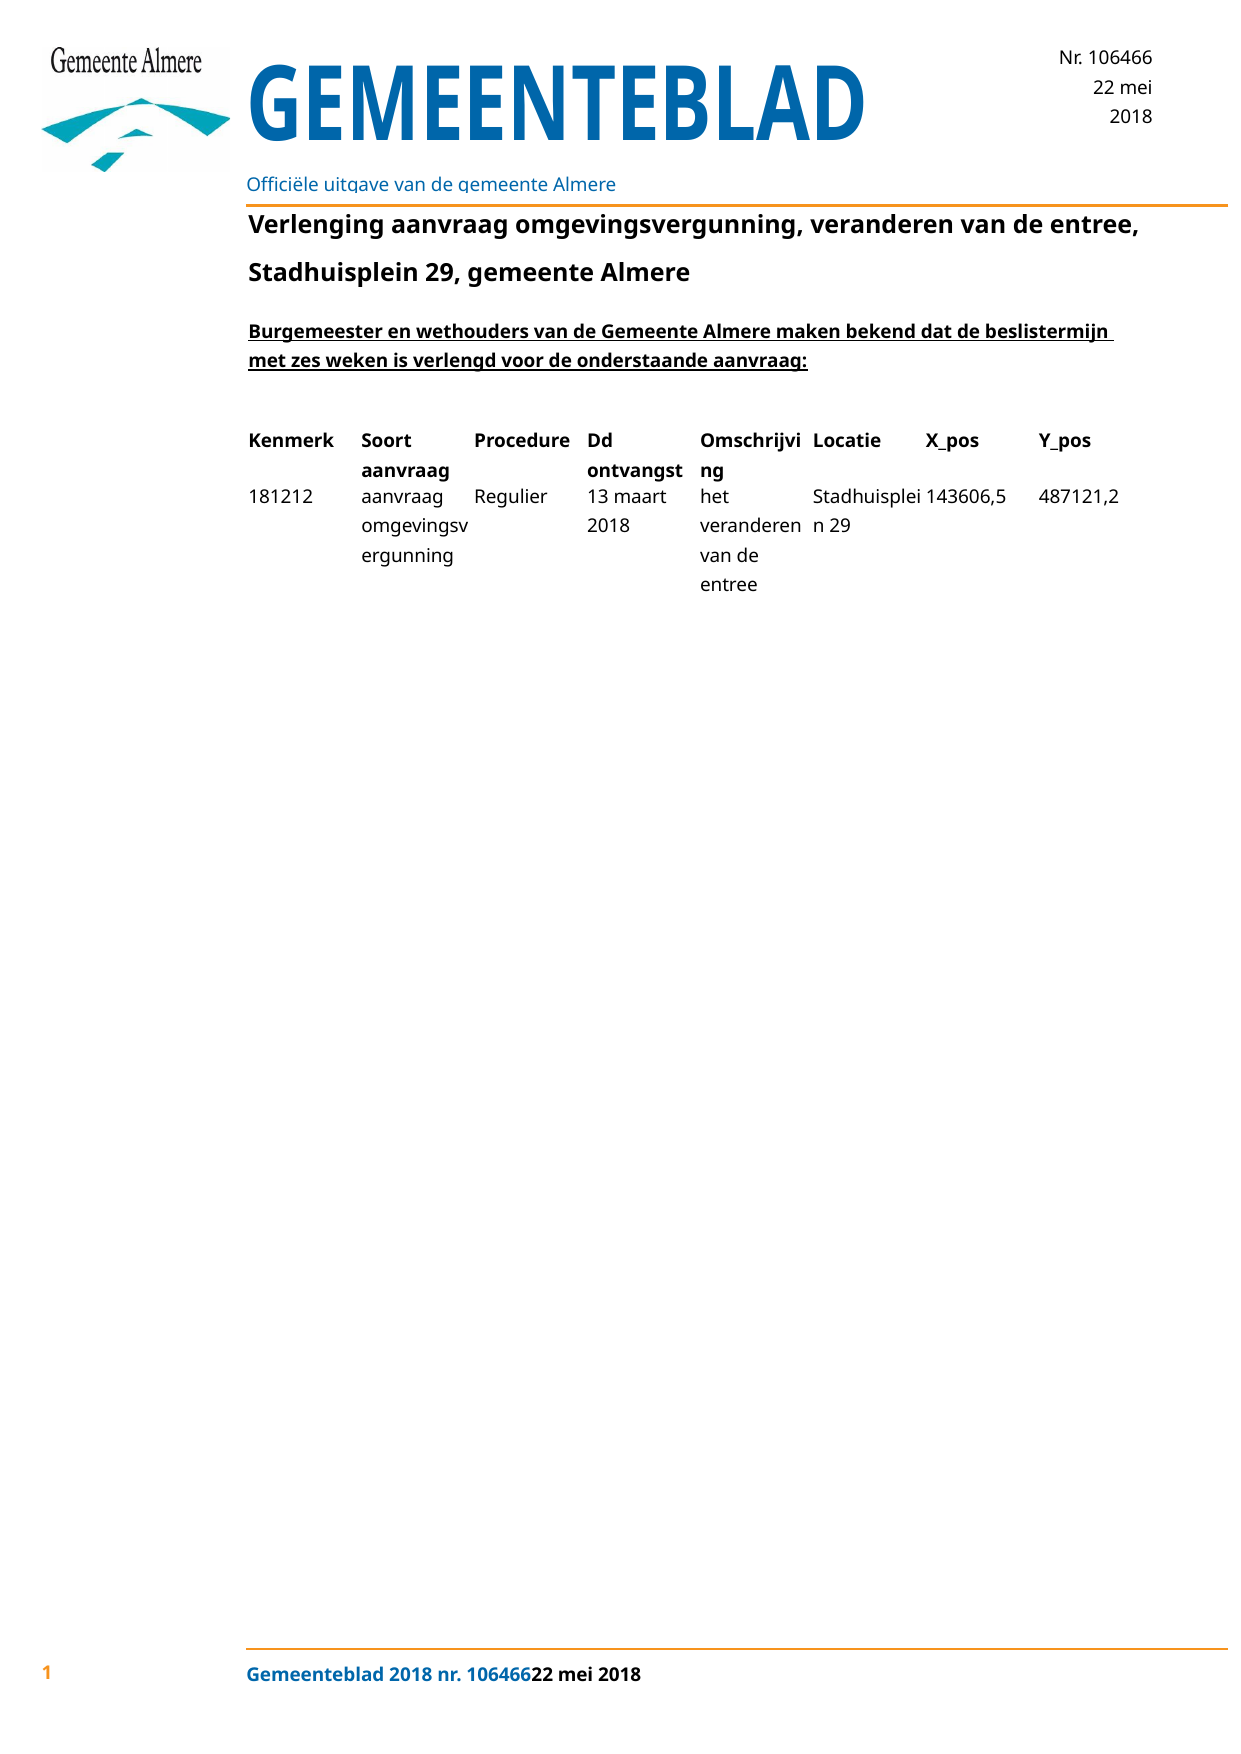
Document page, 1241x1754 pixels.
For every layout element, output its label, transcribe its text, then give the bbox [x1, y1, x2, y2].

table_cell 181212 [248, 483, 361, 597]
text Burgemeester en wethouders van de Gemeente Almere maken bekend dat de beslistermijn met zes weken is verlengd voor de onderstaande aanvraag: [248, 318, 1152, 373]
table_cell Stadhuisplein 29 [813, 483, 926, 597]
table_header Dd ontvangst [587, 428, 700, 483]
text Verlenging aanvraag omgevingsvergunning, veranderen van de entree, Stadhuisplein 29, gemeente Almere [248, 207, 1152, 288]
table_header Locatie [813, 428, 926, 483]
table_cell aanvraag omgevingsvergunning [361, 483, 474, 597]
table_header Y_pos [1039, 428, 1152, 483]
table_header Soort aanvraag [361, 428, 474, 483]
table_cell het veranderen van de entree [700, 483, 813, 597]
table_cell 487121,2 [1039, 483, 1152, 597]
table_cell 143606,5 [926, 483, 1038, 597]
table_header Kenmerk [248, 428, 361, 483]
table_header X_pos [926, 428, 1038, 483]
table_header Omschrijving [700, 428, 813, 483]
table_cell 13 maart 2018 [587, 483, 700, 597]
picture [41, 47, 231, 172]
table_cell Regulier [474, 483, 587, 597]
table_header Procedure [474, 428, 587, 483]
